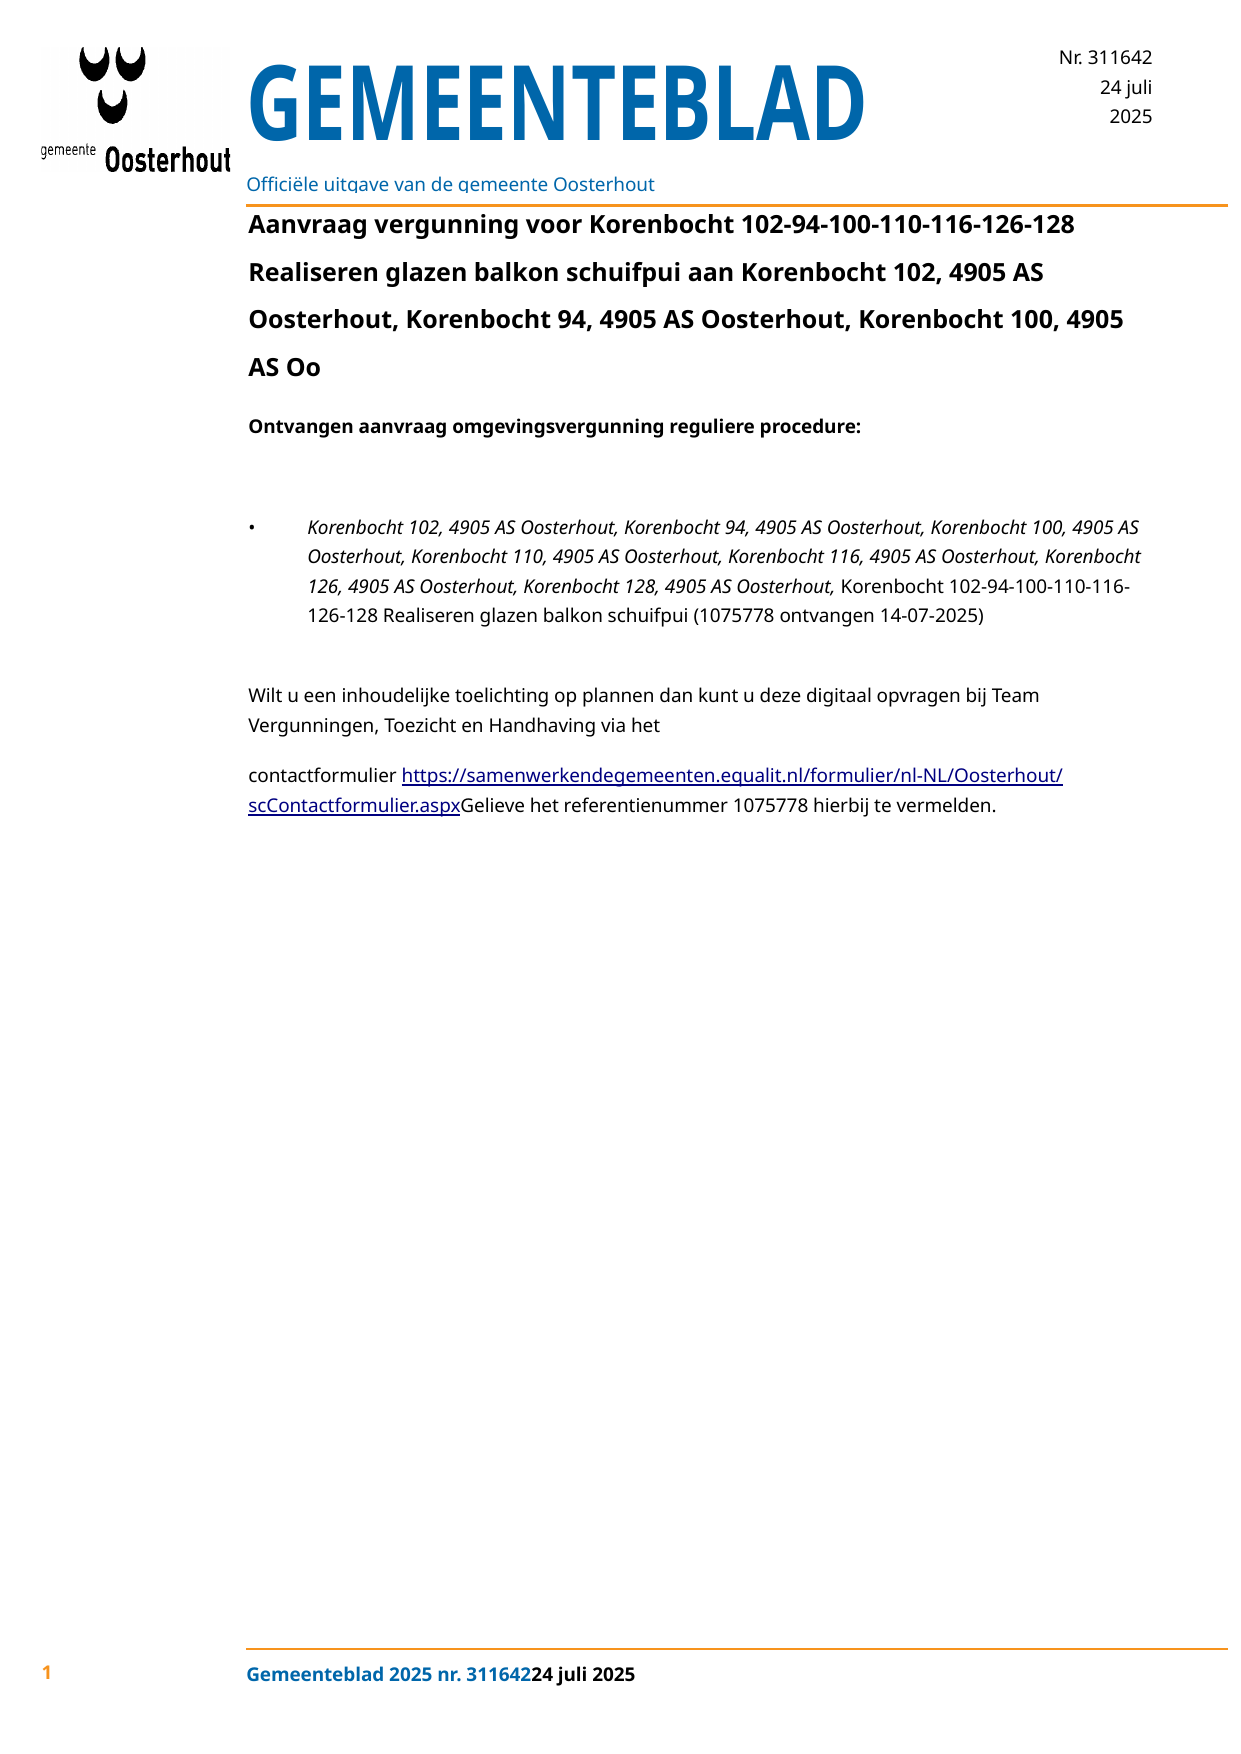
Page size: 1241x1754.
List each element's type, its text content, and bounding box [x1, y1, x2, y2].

picture [41, 47, 231, 172]
text Ontvangen aanvraag omgevingsvergunning reguliere procedure: [248, 413, 1152, 439]
text contactformulier https://samenwerkendegemeenten.equalit.nl/formulier/nl-NL/Oosterhout/scContactformulier.aspxGelieve het referentienummer 1075778 hierbij te vermelden. [248, 763, 1152, 818]
list Korenbocht 102, 4905 AS Oosterhout, Korenbocht 94, 4905 AS Oosterhout, Korenbocht 100, 4905 AS Oosterhout, Korenbocht 110, 4905 AS Oosterhout, Korenbocht 116, 4905 AS Oosterhout, Korenbocht 126, 4905 AS Oosterhout, Korenbocht 128, 4905 AS Oosterhout, Korenbocht 102-94-100-110-116-126-128 Realiseren glazen balkon schuifpui (1075778 ontvangen 14-07-2025) [248, 514, 1152, 628]
text Wilt u een inhoudelijke toelichting op plannen dan kunt u deze digitaal opvragen bij Team Vergunningen, Toezicht en Handhaving via het [248, 683, 1152, 738]
text Aanvraag vergunning voor Korenbocht 102-94-100-110-116-126-128 Realiseren glazen balkon schuifpui aan Korenbocht 102, 4905 AS Oosterhout, Korenbocht 94, 4905 AS Oosterhout, Korenbocht 100, 4905 AS Oo [248, 207, 1152, 384]
